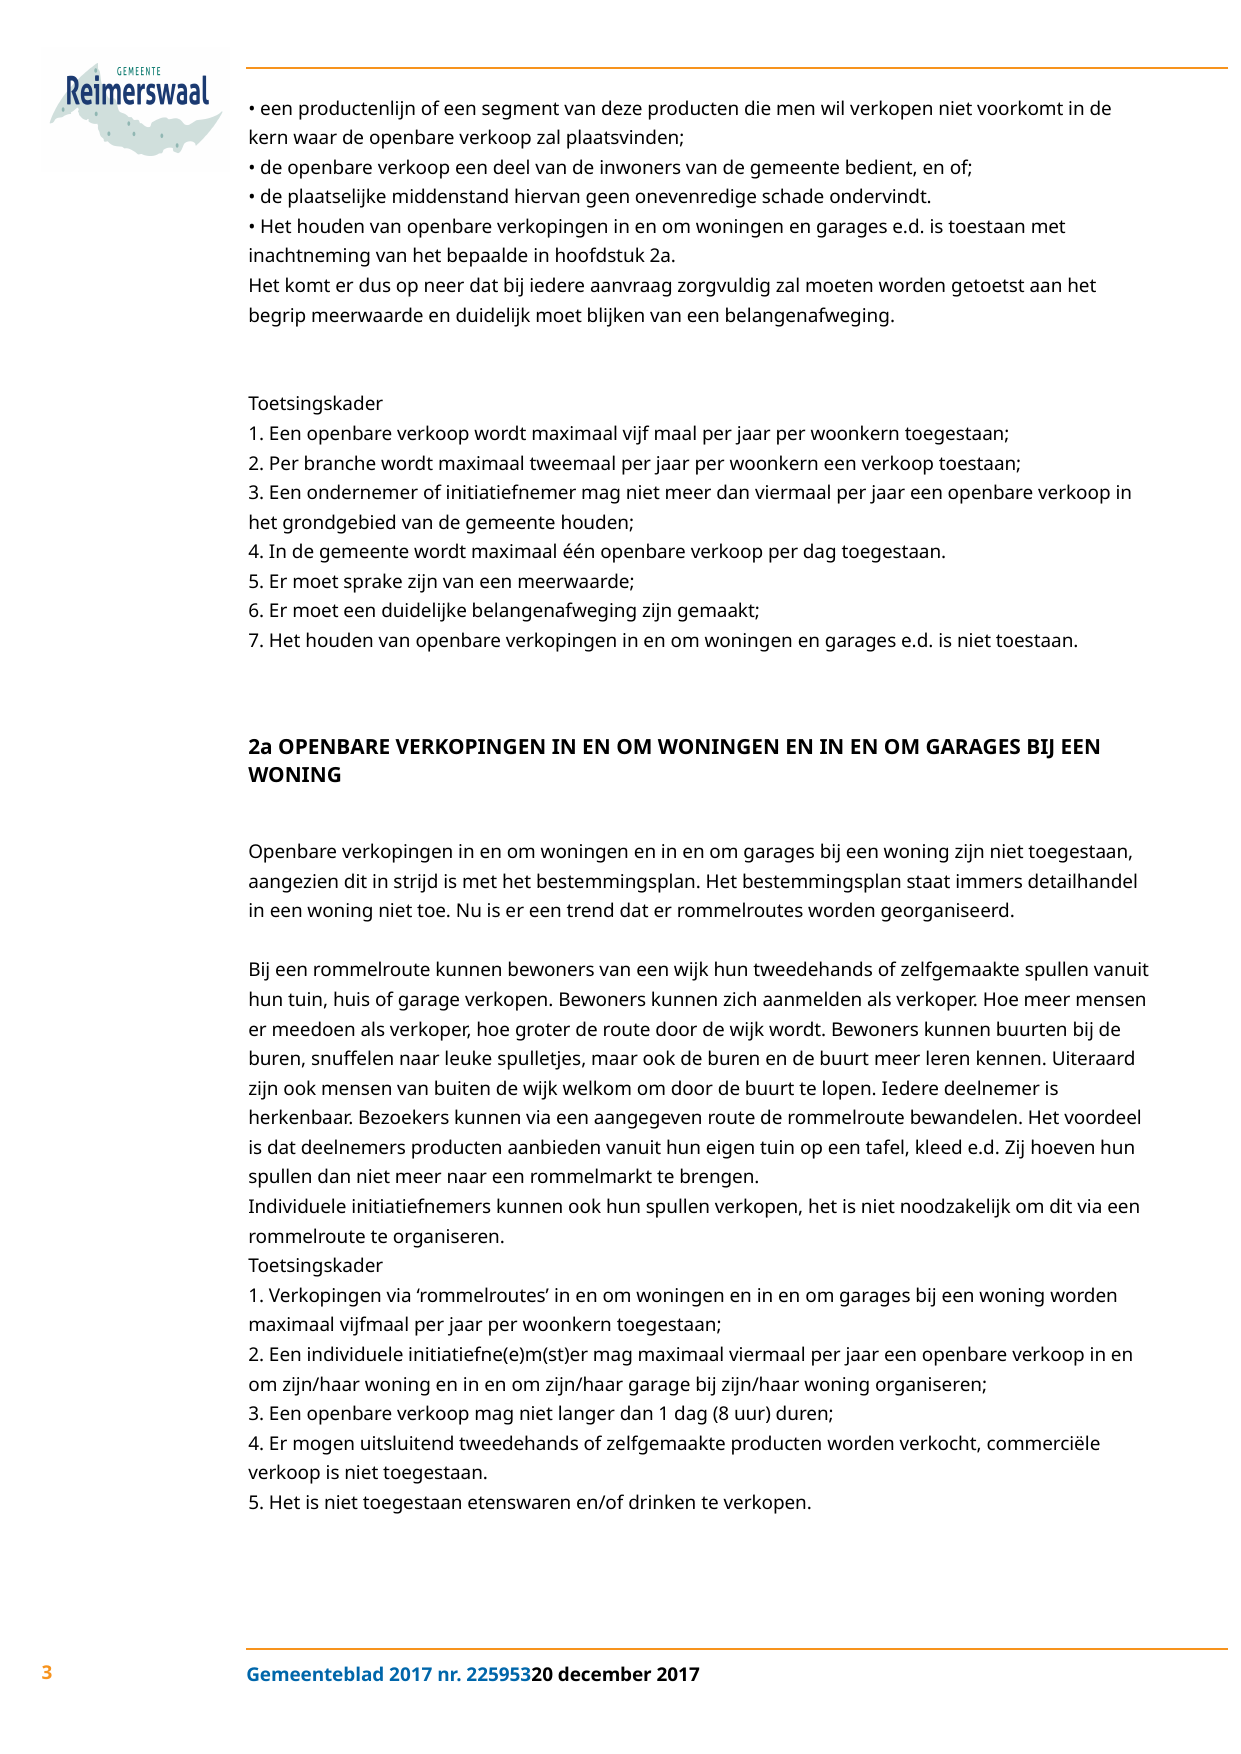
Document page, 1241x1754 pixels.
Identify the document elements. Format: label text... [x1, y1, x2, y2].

text 7. Het houden van openbare verkopingen in en om woningen en garages e.d. is niet toestaan. [248, 627, 1152, 653]
text 2. Een individuele initiatiefne(e)m(st)er mag maximaal viermaal per jaar een openbare verkoop in en om zijn/haar woning en in en om zijn/haar garage bij zijn/haar woning organiseren; [248, 1341, 1152, 1396]
text Toetsingskader [248, 391, 1152, 416]
text • een productenlijn of een segment van deze producten die men wil verkopen niet voorkomt in de kern waar de openbare verkoop zal plaatsvinden; [248, 95, 1152, 150]
text 6. Er moet een duidelijke belangenafweging zijn gemaakt; [248, 598, 1152, 623]
text 1. Verkopingen via ‘rommelroutes’ in en om woningen en in en om garages bij een woning worden maximaal vijfmaal per jaar per woonkern toegestaan; [248, 1282, 1152, 1337]
text 4. In de gemeente wordt maximaal één openbare verkoop per dag toegestaan. [248, 538, 1152, 564]
text 3. Een ondernemer of initiatiefnemer mag niet meer dan viermaal per jaar een openbare verkoop in het grondgebied van de gemeente houden; [248, 479, 1152, 535]
text • Het houden van openbare verkopingen in en om woningen en garages e.d. is toestaan met inachtneming van het bepaalde in hoofdstuk 2a. [248, 213, 1152, 268]
text Bij een rommelroute kunnen bewoners van een wijk hun tweedehands of zelfgemaakte spullen vanuit hun tuin, huis of garage verkopen. Bewoners kunnen zich aanmelden als verkoper. Hoe meer mensen er meedoen als verkoper, hoe groter de route door de wijk wordt. Bewoners kunnen buurten bij de buren, snuffelen naar leuke spulletjes, maar ook de buren en de buurt meer leren kennen. Uiteraard zijn ook mensen van buiten de wijk welkom om door de buurt te lopen. Iedere deelnemer is herkenbaar. Bezoekers kunnen via een aangegeven route de rommelroute bewandelen. Het voordeel is dat deelnemers producten aanbieden vanuit hun eigen tuin op een tafel, kleed e.d. Zij hoeven hun spullen dan niet meer naar een rommelmarkt te brengen. [248, 957, 1152, 1189]
text 2a OPENBARE VERKOPINGEN IN EN OM WONINGEN EN IN EN OM GARAGES BIJ EEN WONING [248, 732, 1152, 789]
text Individuele initiatiefnemers kunnen ook hun spullen verkopen, het is niet noodzakelijk om dit via een rommelroute te organiseren. [248, 1193, 1152, 1248]
text 4. Er mogen uitsluitend tweedehands of zelfgemaakte producten worden verkocht, commerciële verkoop is niet toegestaan. [248, 1430, 1152, 1485]
text Openbare verkopingen in en om woningen en in en om garages bij een woning zijn niet toegestaan, aangezien dit in strijd is met het bestemmingsplan. Het bestemmingsplan staat immers detailhandel in een woning niet toe. Nu is er een trend dat er rommelroutes worden georganiseerd. [248, 838, 1152, 923]
text 5. Er moet sprake zijn van een meerwaarde; [248, 568, 1152, 594]
text 5. Het is niet toegestaan etenswaren en/of drinken te verkopen. [248, 1489, 1152, 1515]
text 3. Een openbare verkoop mag niet langer dan 1 dag (8 uur) duren; [248, 1400, 1152, 1426]
text Het komt er dus op neer dat bij iedere aanvraag zorgvuldig zal moeten worden getoetst aan het begrip meerwaarde en duidelijk moet blijken van een belangenafweging. [248, 272, 1152, 328]
text • de openbare verkoop een deel van de inwoners van de gemeente bedient, en of; [248, 154, 1152, 180]
text 1. Een openbare verkoop wordt maximaal vijf maal per jaar per woonkern toegestaan; [248, 420, 1152, 446]
text Toetsingskader [248, 1252, 1152, 1278]
picture [41, 47, 231, 172]
text 2. Per branche wordt maximaal tweemaal per jaar per woonkern een verkoop toestaan; [248, 450, 1152, 476]
text • de plaatselijke middenstand hiervan geen onevenredige schade ondervindt. [248, 183, 1152, 209]
